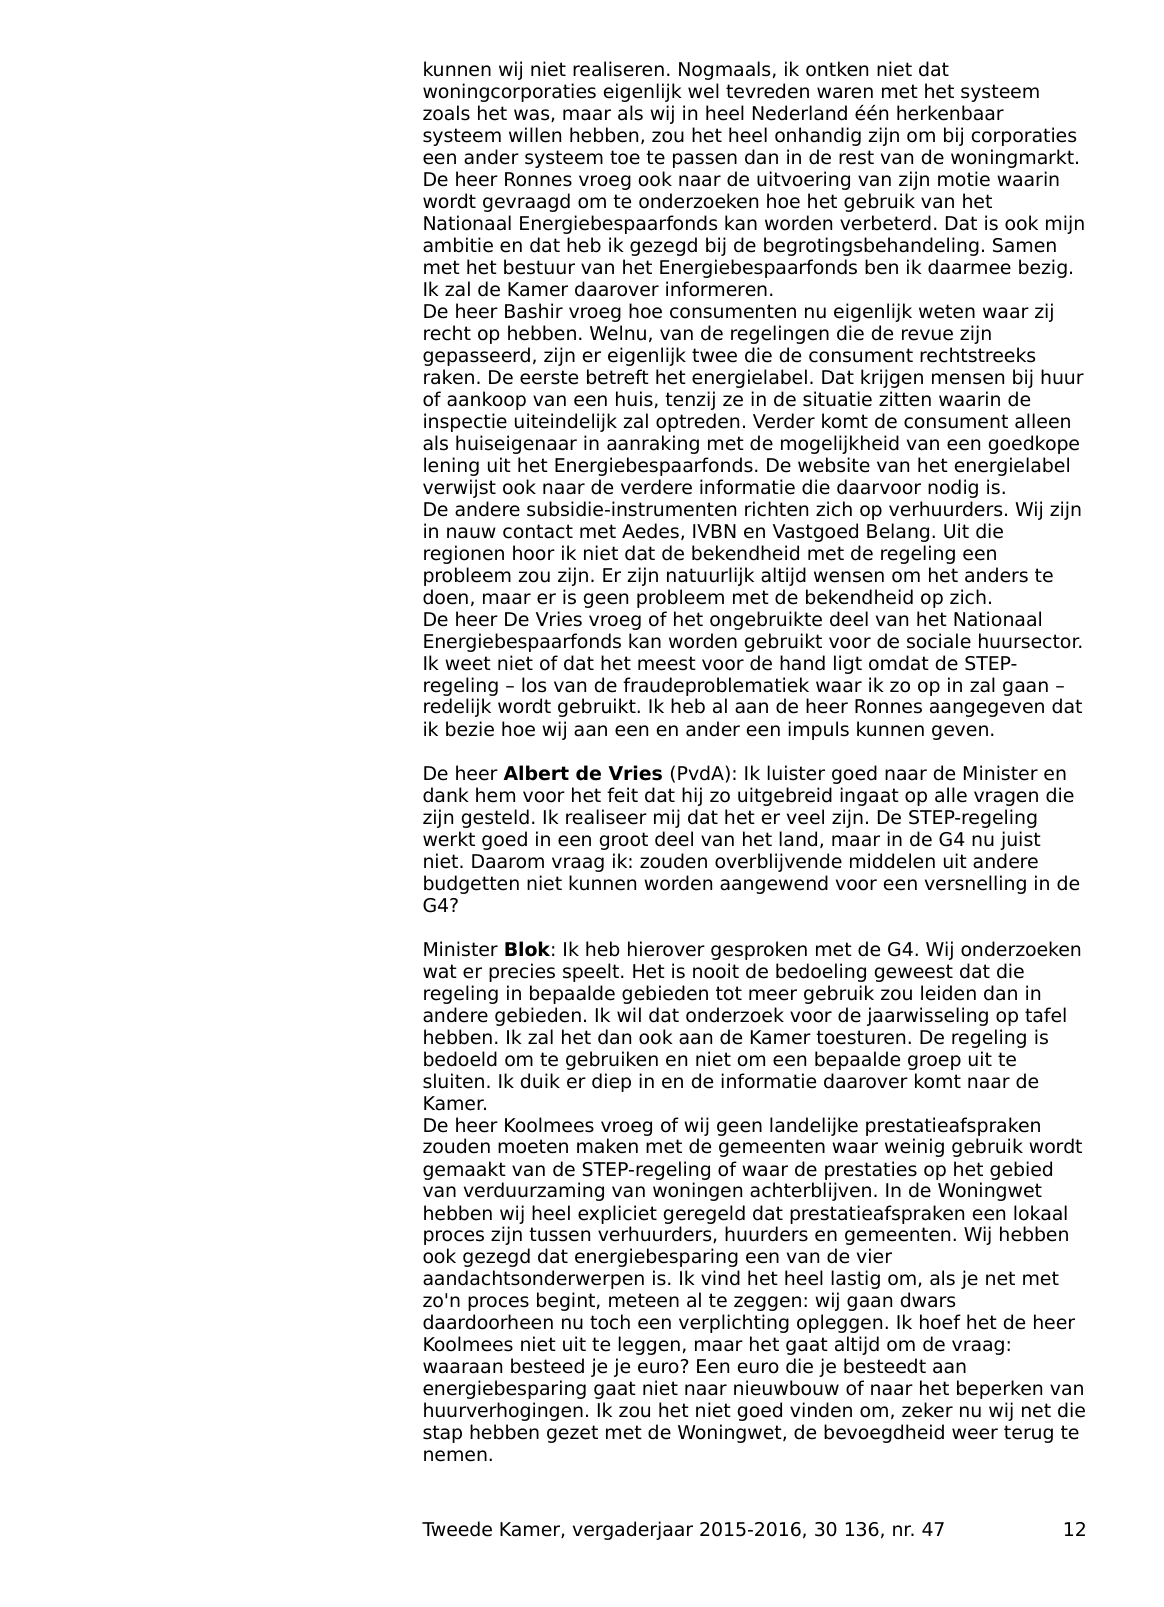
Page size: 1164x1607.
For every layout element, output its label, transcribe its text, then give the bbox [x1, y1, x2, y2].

text De heer De Vries vroeg of het ongebruikte deel van het Nationaal Energiebespaarfonds kan worden gebruikt voor de sociale huursector. Ik weet niet of dat het meest voor de hand ligt omdat de STEP-regeling – los van de fraudeproblematiek waar ik zo op in zal gaan – redelijk wordt gebruikt. Ik heb al aan de heer Ronnes aangegeven dat ik bezie hoe wij aan een en ander een impuls kunnen geven. [422, 608, 1087, 740]
text De andere subsidie-instrumenten richten zich op verhuurders. Wij zijn in nauw contact met Aedes, IVBN en Vastgoed Belang. Uit die regionen hoor ik niet dat de bekendheid met de regeling een probleem zou zijn. Er zijn natuurlijk altijd wensen om het anders te doen, maar er is geen probleem met de bekendheid op zich. [422, 499, 1087, 608]
text De heer Ronnes vroeg ook naar de uitvoering van zijn motie waarin wordt gevraagd om te onderzoeken hoe het gebruik van het Nationaal Energiebespaarfonds kan worden verbeterd. Dat is ook mijn ambitie en dat heb ik gezegd bij de begrotingsbehandeling. Samen met het bestuur van het Energiebespaarfonds ben ik daarmee bezig. Ik zal de Kamer daarover informeren. [422, 169, 1087, 301]
text De heer Bashir vroeg hoe consumenten nu eigenlijk weten waar zij recht op hebben. Welnu, van de regelingen die de revue zijn gepasseerd, zijn er eigenlijk twee die de consument rechtstreeks raken. De eerste betreft het energielabel. Dat krijgen mensen bij huur of aankoop van een huis, tenzij ze in de situatie zitten waarin de inspectie uiteindelijk zal optreden. Verder komt de consument alleen als huiseigenaar in aanraking met de mogelijkheid van een goedkope lening uit het Energiebespaarfonds. De website van het energielabel verwijst ook naar de verdere informatie die daarvoor nodig is. [422, 301, 1087, 499]
text De heer Albert de Vries (PvdA): Ik luister goed naar de Minister en dank hem voor het feit dat hij zo uitgebreid ingaat op alle vragen die zijn gesteld. Ik realiseer mij dat het er veel zijn. De STEP-regeling werkt goed in een groot deel van het land, maar in de G4 nu juist niet. Daarom vraag ik: zouden overblijvende middelen uit andere budgetten niet kunnen worden aangewend voor een versnelling in de G4? [422, 763, 1087, 916]
text De heer Koolmees vroeg of wij geen landelijke prestatieafspraken zouden moeten maken met de gemeenten waar weinig gebruik wordt gemaakt van de STEP-regeling of waar de prestaties op het gebied van verduurzaming van woningen achterblijven. In de Woningwet hebben wij heel expliciet geregeld dat prestatieafspraken een lokaal proces zijn tussen verhuurders, huurders en gemeenten. Wij hebben ook gezegd dat energiebesparing een van de vier aandachtsonderwerpen is. Ik vind het heel lastig om, als je net met zo'n proces begint, meteen al te zeggen: wij gaan dwars daardoorheen nu toch een verplichting opleggen. Ik hoef het de heer Koolmees niet uit te leggen, maar het gaat altijd om de vraag: waaraan besteed je je euro? Een euro die je besteedt aan energiebesparing gaat niet naar nieuwbouw of naar het beperken van huurverhogingen. Ik zou het niet goed vinden om, zeker nu wij net die stap hebben gezet met de Woningwet, de bevoegdheid weer terug te nemen. [422, 1114, 1087, 1466]
text Minister Blok: Ik heb hierover gesproken met de G4. Wij onderzoeken wat er precies speelt. Het is nooit de bedoeling geweest dat die regeling in bepaalde gebieden tot meer gebruik zou leiden dan in andere gebieden. Ik wil dat onderzoek voor de jaarwisseling op tafel hebben. Ik zal het dan ook aan de Kamer toesturen. De regeling is bedoeld om te gebruiken en niet om een bepaalde groep uit te sluiten. Ik duik er diep in en de informatie daarover komt naar de Kamer. [422, 939, 1087, 1114]
text kunnen wij niet realiseren. Nogmaals, ik ontken niet dat woningcorporaties eigenlijk wel tevreden waren met het systeem zoals het was, maar als wij in heel Nederland één herkenbaar systeem willen hebben, zou het heel onhandig zijn om bij corporaties een ander systeem toe te passen dan in de rest van de woningmarkt. [422, 59, 1087, 169]
